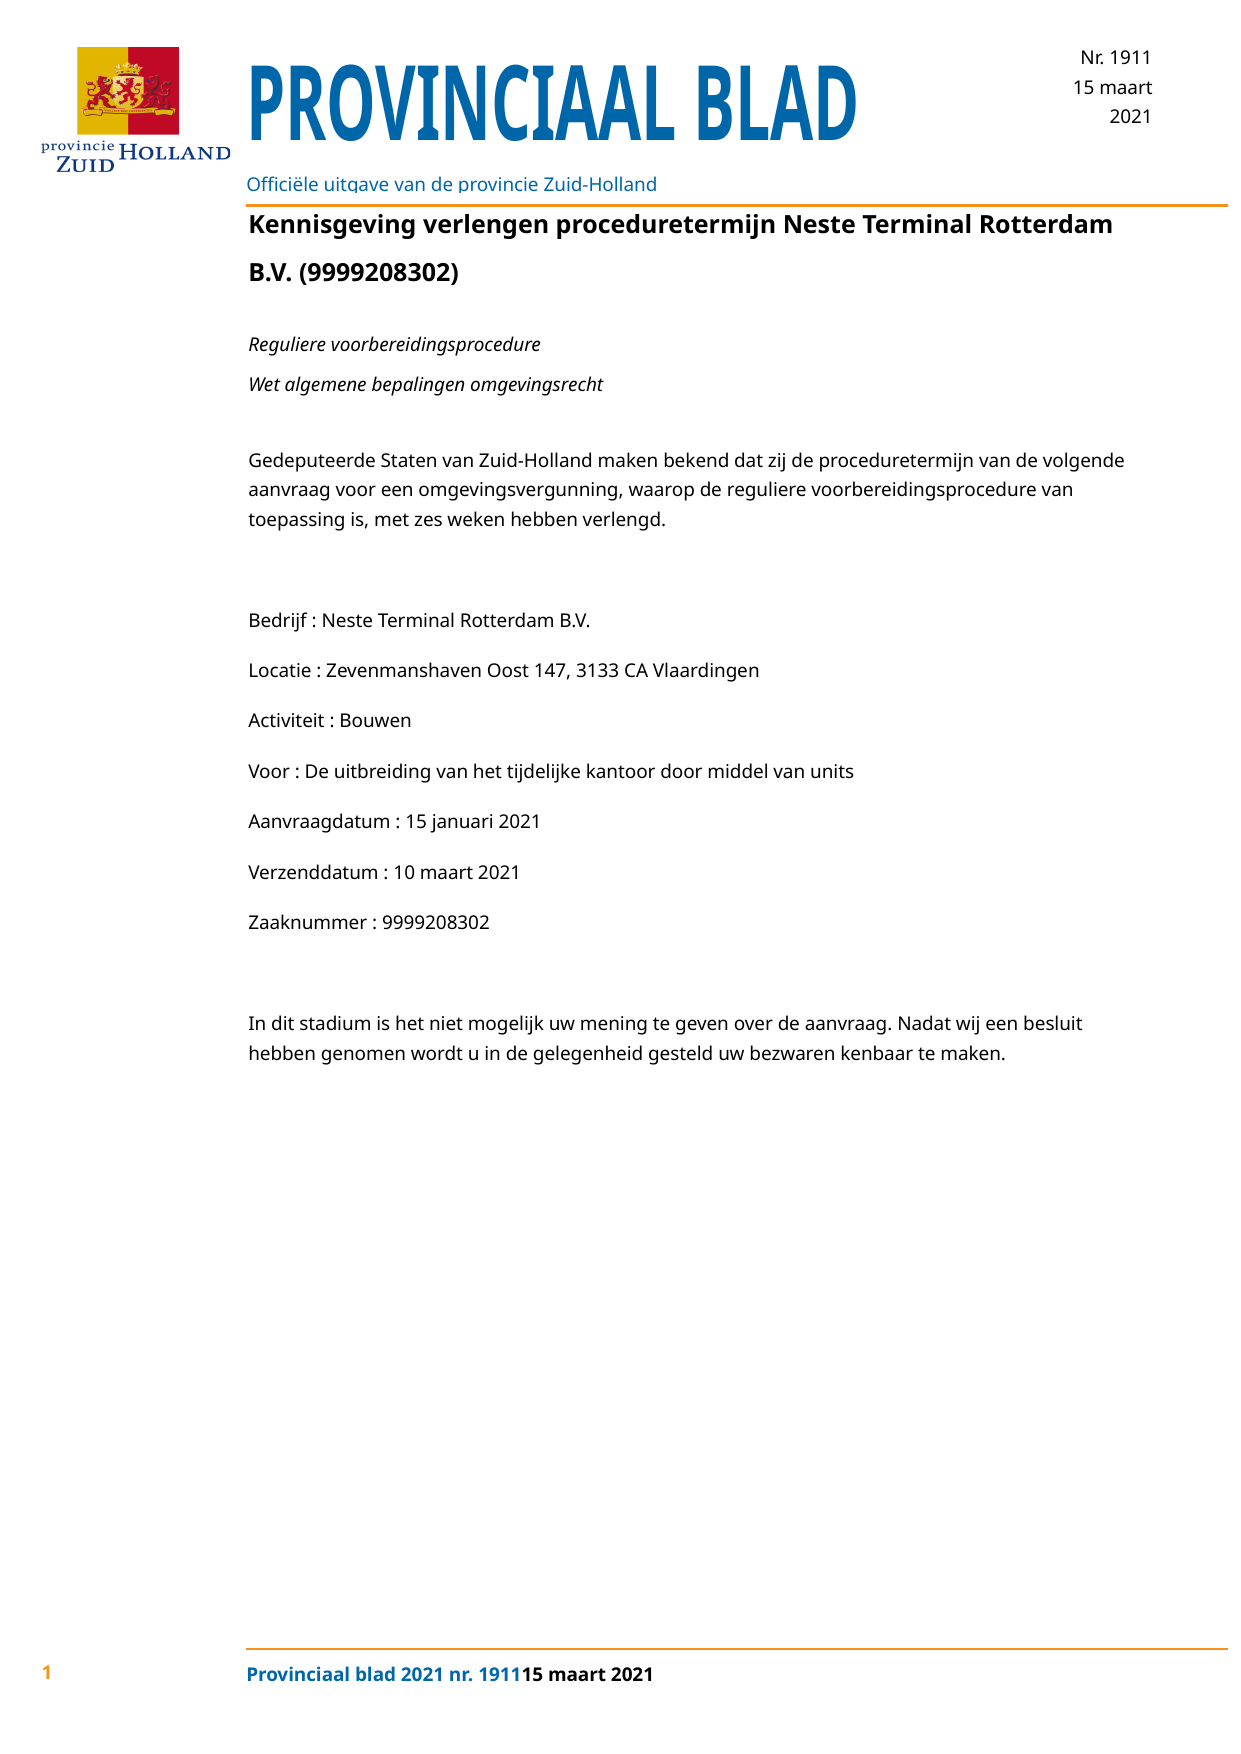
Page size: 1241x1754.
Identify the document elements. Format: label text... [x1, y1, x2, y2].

text Verzenddatum : 10 maart 2021 [248, 859, 1152, 885]
text In dit stadium is het niet mogelijk uw mening te geven over de aanvraag. Nadat wij een besluit hebben genomen wordt u in de gelegenheid gesteld uw bezwaren kenbaar te maken. [248, 1010, 1152, 1066]
text Kennisgeving verlengen proceduretermijn Neste Terminal Rotterdam B.V. (9999208302) [248, 207, 1152, 288]
text Zaaknummer : 9999208302 [248, 909, 1152, 935]
text Activiteit : Bouwen [248, 708, 1152, 733]
picture [41, 47, 231, 172]
text Locatie : Zevenmanshaven Oost 147, 3133 CA Vlaardingen [248, 657, 1152, 683]
text Wet algemene bepalingen omgevingsrecht [248, 371, 1152, 396]
text Voor : De uitbreiding van het tijdelijke kantoor door middel van units [248, 758, 1152, 784]
text Bedrijf : Neste Terminal Rotterdam B.V. [248, 607, 1152, 633]
text Aanvraagdatum : 15 januari 2021 [248, 808, 1152, 834]
text Reguliere voorbereidingsprocedure [248, 331, 1152, 357]
text Gedeputeerde Staten van Zuid-Holland maken bekend dat zij de proceduretermijn van de volgende aanvraag voor een omgevingsvergunning, waarop de reguliere voorbereidingsprocedure van toepassing is, met zes weken hebben verlengd. [248, 447, 1152, 532]
